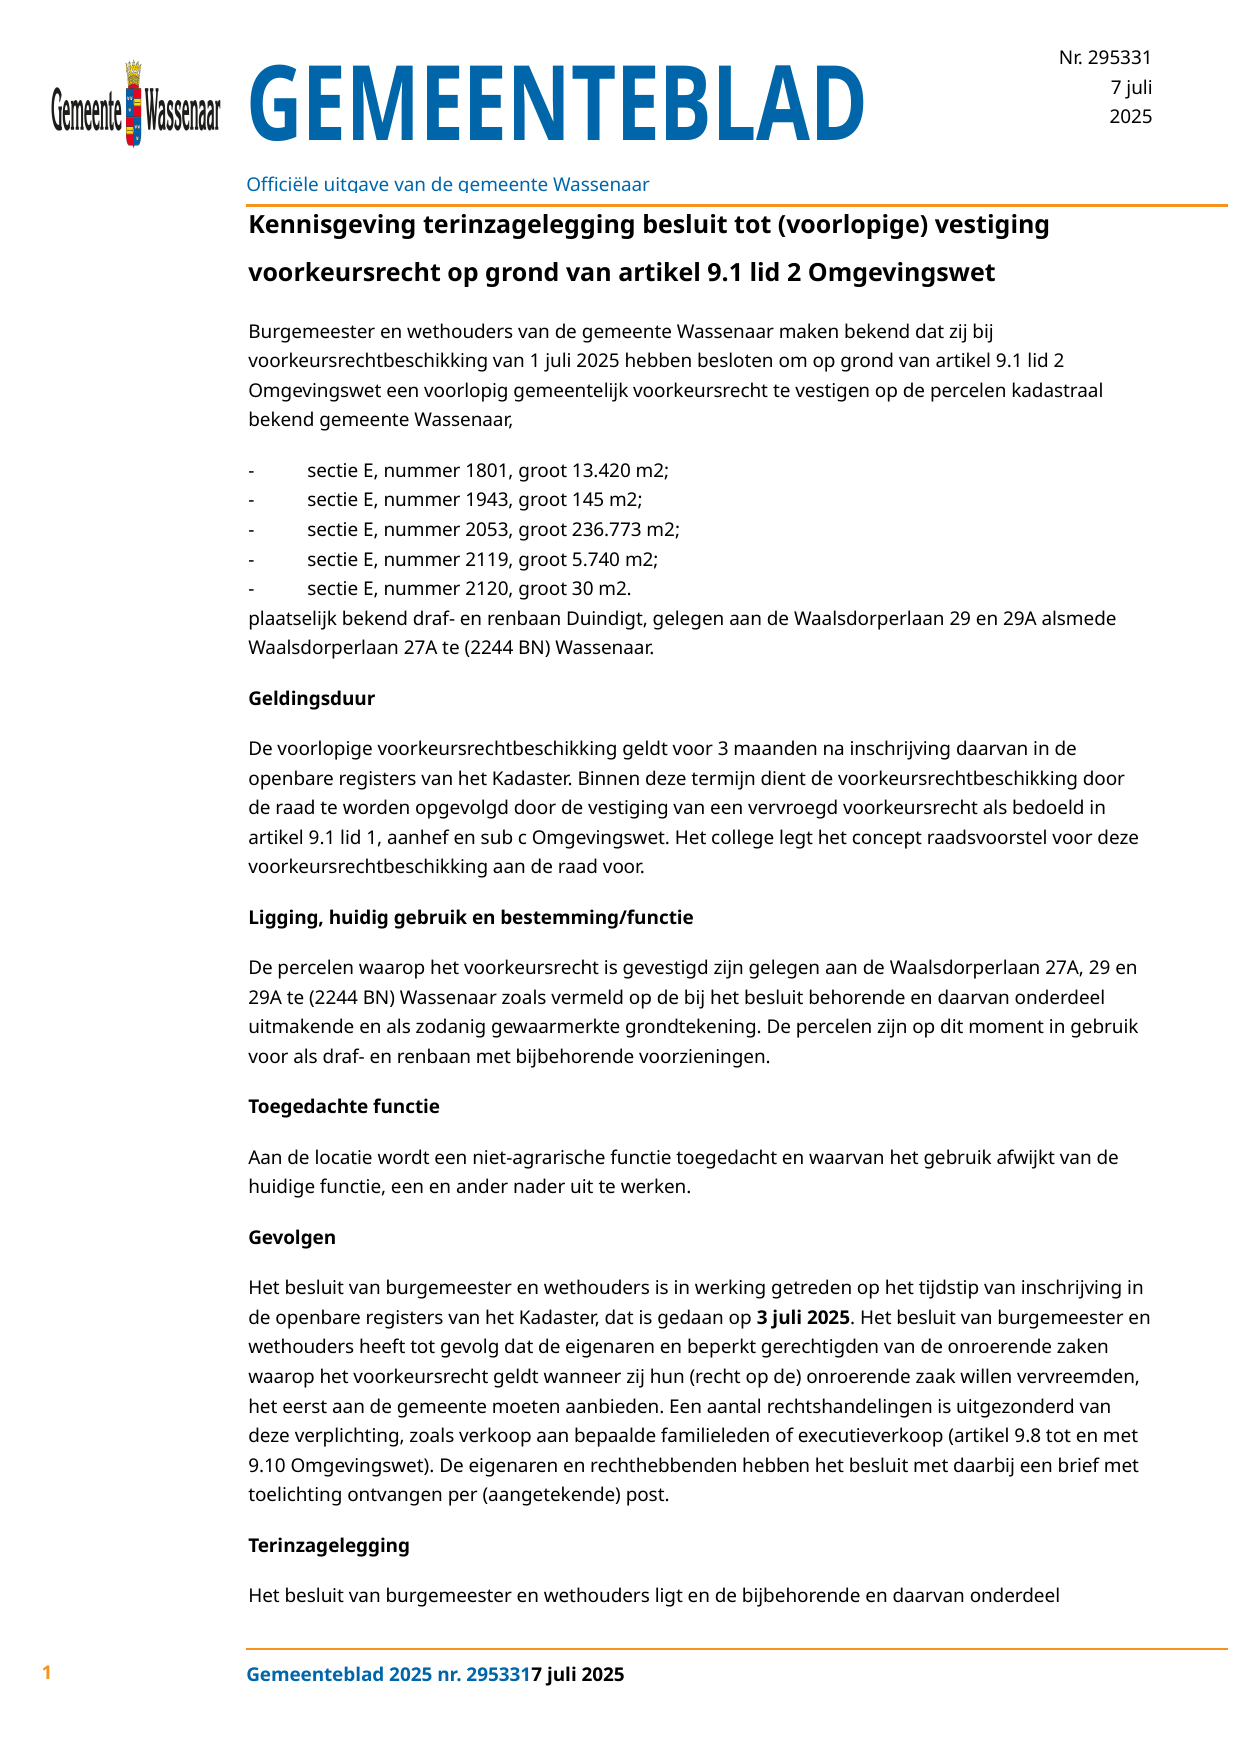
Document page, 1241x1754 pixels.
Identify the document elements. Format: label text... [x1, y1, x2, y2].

text Terinzagelegging [248, 1532, 1152, 1558]
list sectie E, nummer 2119, groot 5.740 m2; [248, 546, 1152, 572]
text Kennisgeving terinzagelegging besluit tot (voorlopige) vestiging voorkeursrecht op grond van artikel 9.1 lid 2 Omgevingswet [248, 207, 1152, 288]
text Geldingsduur [248, 685, 1152, 711]
text Aan de locatie wordt een niet-agrarische functie toegedacht en waarvan het gebruik afwijkt van de huidige functie, een en ander nader uit te werken. [248, 1144, 1152, 1199]
text Het besluit van burgemeester en wethouders ligt en de bijbehorende en daarvan onderdeel [248, 1582, 1152, 1608]
list sectie E, nummer 2053, groot 236.773 m2; [248, 516, 1152, 542]
text plaatselijk bekend draf- en renbaan Duindigt, gelegen aan de Waalsdorperlaan 29 en 29A alsmede Waalsdorperlaan 27A te (2244 BN) Wassenaar. [248, 605, 1152, 660]
list sectie E, nummer 1801, groot 13.420 m2; [248, 457, 1152, 483]
text De percelen waarop het voorkeursrecht is gevestigd zijn gelegen aan de Waalsdorperlaan 27A, 29 en 29A te (2244 BN) Wassenaar zoals vermeld op de bij het besluit behorende en daarvan onderdeel uitmakende en als zodanig gewaarmerkte grondtekening. De percelen zijn op dit moment in gebruik voor als draf- en renbaan met bijbehorende voorzieningen. [248, 954, 1152, 1069]
text Burgemeester en wethouders van de gemeente Wassenaar maken bekend dat zij bij voorkeursrechtbeschikking van 1 juli 2025 hebben besloten om op grond van artikel 9.1 lid 2 Omgevingswet een voorlopig gemeentelijk voorkeursrecht te vestigen op de percelen kadastraal bekend gemeente Wassenaar, [248, 318, 1152, 432]
text Het besluit van burgemeester en wethouders is in werking getreden op het tijdstip van inschrijving in de openbare registers van het Kadaster, dat is gedaan op 3 juli 2025. Het besluit van burgemeester en wethouders heeft tot gevolg dat de eigenaren en beperkt gerechtigden van de onroerende zaken waarop het voorkeursrecht geldt wanneer zij hun (recht op de) onroerende zaak willen vervreemden, het eerst aan de gemeente moeten aanbieden. Een aantal rechtshandelingen is uitgezonderd van deze verplichting, zoals verkoop aan bepaalde familieleden of executieverkoop (artikel 9.8 tot en met 9.10 Omgevingswet). De eigenaren en rechthebbenden hebben het besluit met daarbij een brief met toelichting ontvangen per (aangetekende) post. [248, 1274, 1152, 1507]
text Toegedachte functie [248, 1094, 1152, 1119]
text Ligging, huidig gebruik en bestemming/functie [248, 904, 1152, 930]
text Gevolgen [248, 1224, 1152, 1250]
list sectie E, nummer 1943, groot 145 m2; [248, 487, 1152, 512]
picture [41, 47, 231, 172]
text De voorlopige voorkeursrechtbeschikking geldt voor 3 maanden na inschrijving daarvan in de openbare registers van het Kadaster. Binnen deze termijn dient de voorkeursrechtbeschikking door de raad te worden opgevolgd door de vestiging van een vervroegd voorkeursrecht als bedoeld in artikel 9.1 lid 1, aanhef en sub c Omgevingswet. Het college legt het concept raadsvoorstel voor deze voorkeursrechtbeschikking aan de raad voor. [248, 735, 1152, 879]
list sectie E, nummer 2120, groot 30 m2. [248, 575, 1152, 601]
